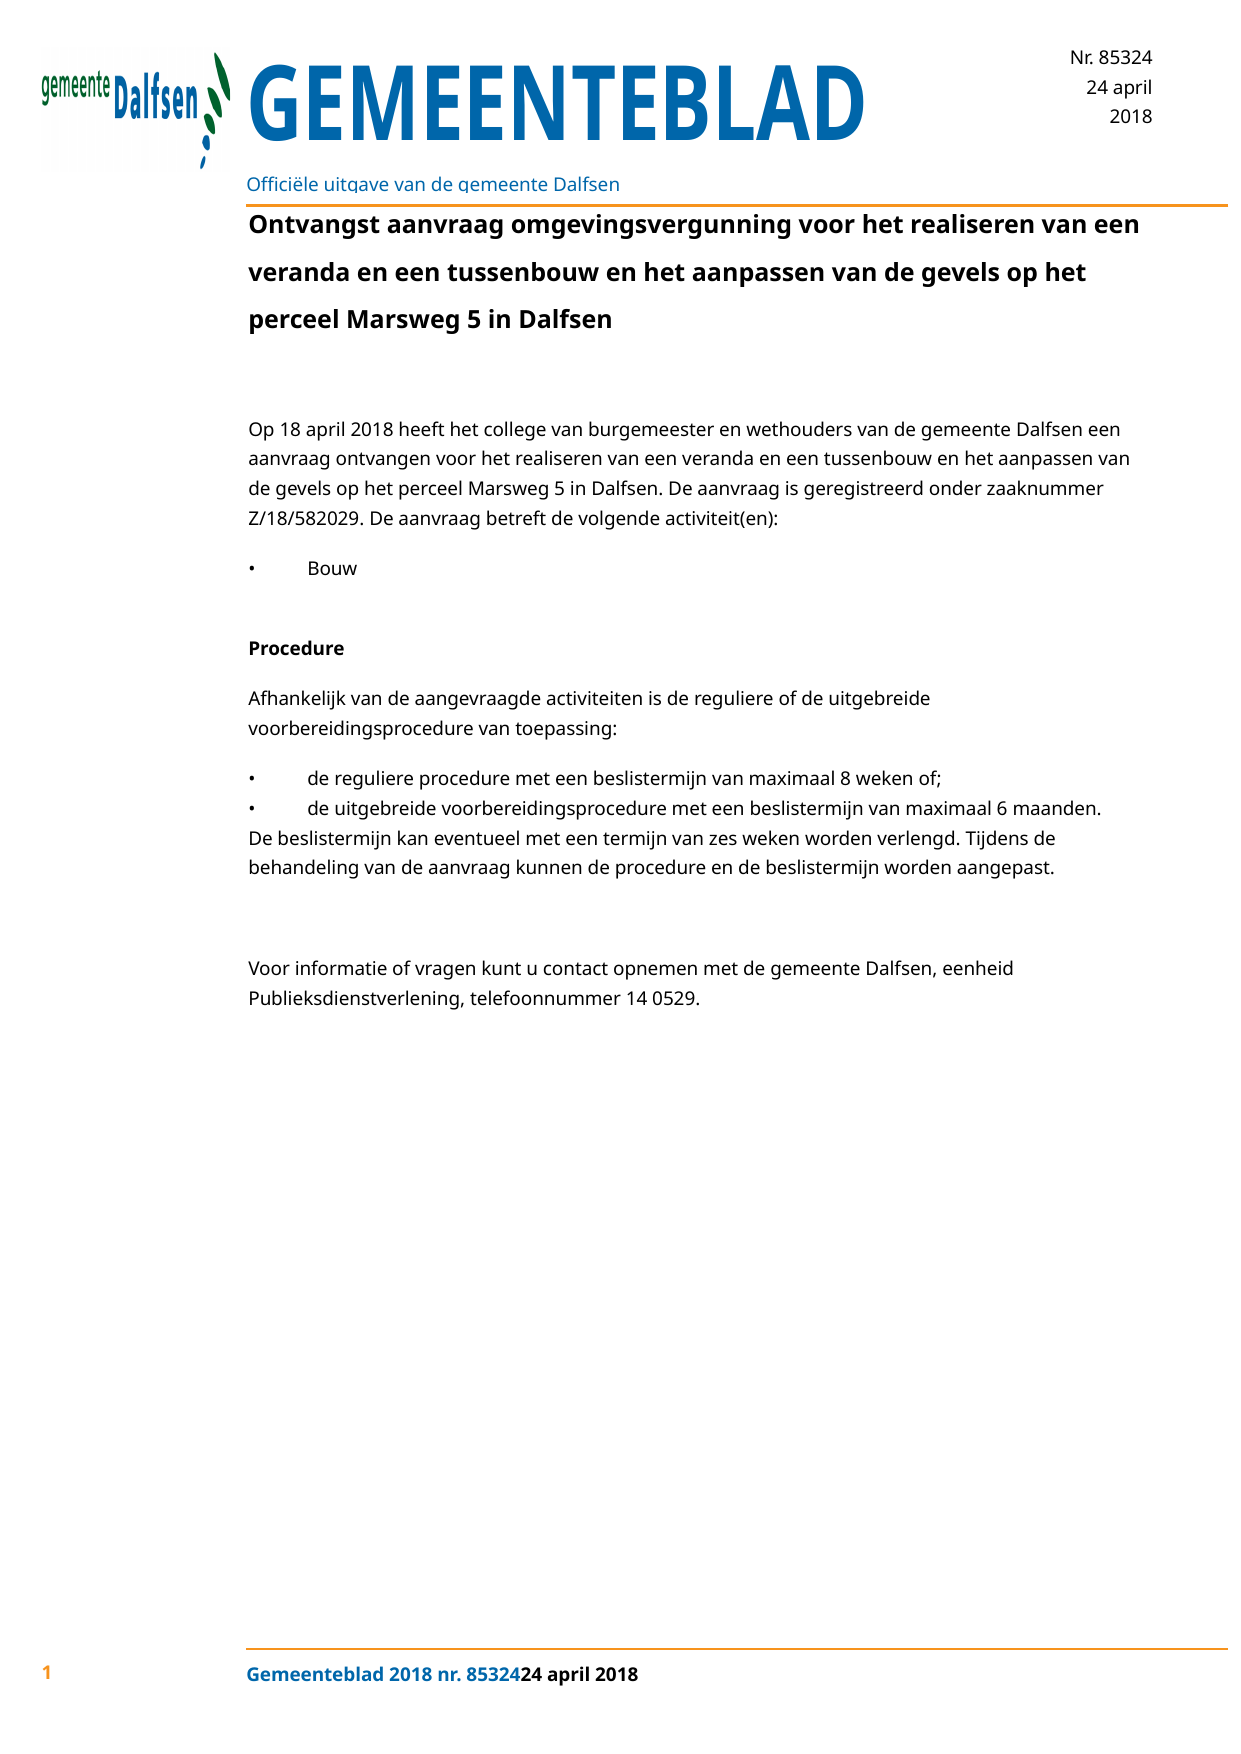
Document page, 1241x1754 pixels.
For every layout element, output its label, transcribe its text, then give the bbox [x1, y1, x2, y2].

text Ontvangst aanvraag omgevingsvergunning voor het realiseren van een veranda en een tussenbouw en het aanpassen van de gevels op het perceel Marsweg 5 in Dalfsen [248, 207, 1152, 336]
text Procedure [248, 635, 1152, 661]
text Afhankelijk van de aangevraagde activiteiten is de reguliere of de uitgebreide voorbereidingsprocedure van toepassing: [248, 686, 1152, 741]
list Bouw [248, 555, 1152, 581]
text De beslistermijn kan eventueel met een termijn van zes weken worden verlengd. Tijdens de behandeling van de aanvraag kunnen de procedure en de beslistermijn worden aangepast. [248, 825, 1152, 880]
text Op 18 april 2018 heeft het college van burgemeester en wethouders van de gemeente Dalfsen een aanvraag ontvangen voor het realiseren van een veranda en een tussenbouw en het aanpassen van de gevels op het perceel Marsweg 5 in Dalfsen. De aanvraag is geregistreerd onder zaaknummer Z/18/582029. De aanvraag betreft de volgende activiteit(en): [248, 416, 1152, 530]
list de uitgebreide voorbereidingsprocedure met een beslistermijn van maximaal 6 maanden. [248, 795, 1152, 821]
picture [41, 47, 231, 172]
text Voor informatie of vragen kunt u contact opnemen met de gemeente Dalfsen, eenheid Publieksdienstverlening, telefoonnummer 14 0529. [248, 955, 1152, 1010]
list de reguliere procedure met een beslistermijn van maximaal 8 weken of; [248, 766, 1152, 791]
